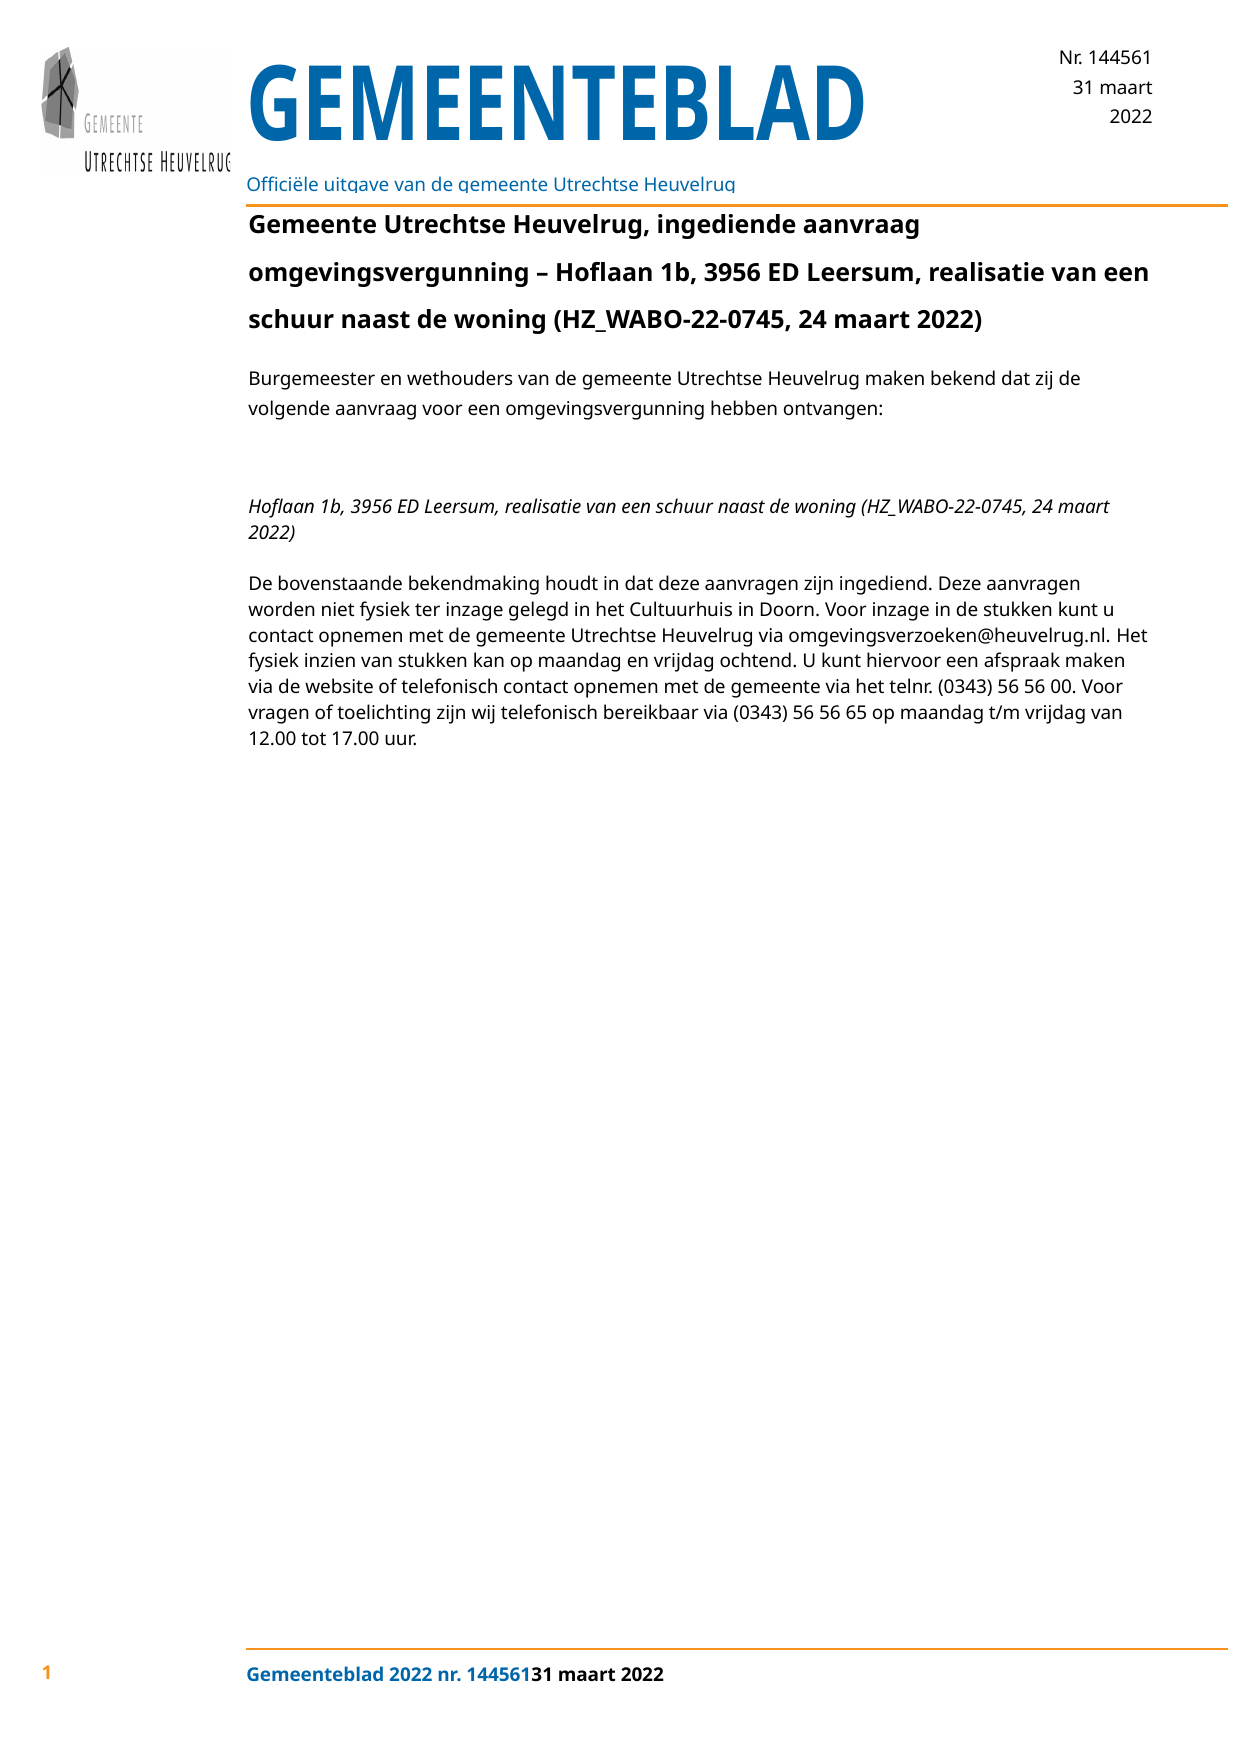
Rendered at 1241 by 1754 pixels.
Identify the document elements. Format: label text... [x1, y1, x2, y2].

text Hoflaan 1b, 3956 ED Leersum, realisatie van een schuur naast de woning (HZ_WABO-22-0745, 24 maart 2022) [248, 493, 1152, 545]
text De bovenstaande bekendmaking houdt in dat deze aanvragen zijn ingediend. Deze aanvragen worden niet fysiek ter inzage gelegd in het Cultuurhuis in Doorn. Voor inzage in de stukken kunt u contact opnemen met de gemeente Utrechtse Heuvelrug via omgevingsverzoeken@heuvelrug.nl. Het fysiek inzien van stukken kan op maandag en vrijdag ochtend. U kunt hiervoor een afspraak maken via de website of telefonisch contact opnemen met de gemeente via het telnr. (0343) 56 56 00. Voor vragen of toelichting zijn wij telefonisch bereikbaar via (0343) 56 56 65 op maandag t/m vrijdag van 12.00 tot 17.00 uur. [248, 571, 1152, 751]
picture [41, 47, 231, 172]
text Burgemeester en wethouders van de gemeente Utrechtse Heuvelrug maken bekend dat zij de volgende aanvraag voor een omgevingsvergunning hebben ontvangen: [248, 366, 1152, 421]
text Gemeente Utrechtse Heuvelrug, ingediende aanvraag omgevingsvergunning – Hoflaan 1b, 3956 ED Leersum, realisatie van een schuur naast de woning (HZ_WABO-22-0745, 24 maart 2022) [248, 207, 1152, 336]
